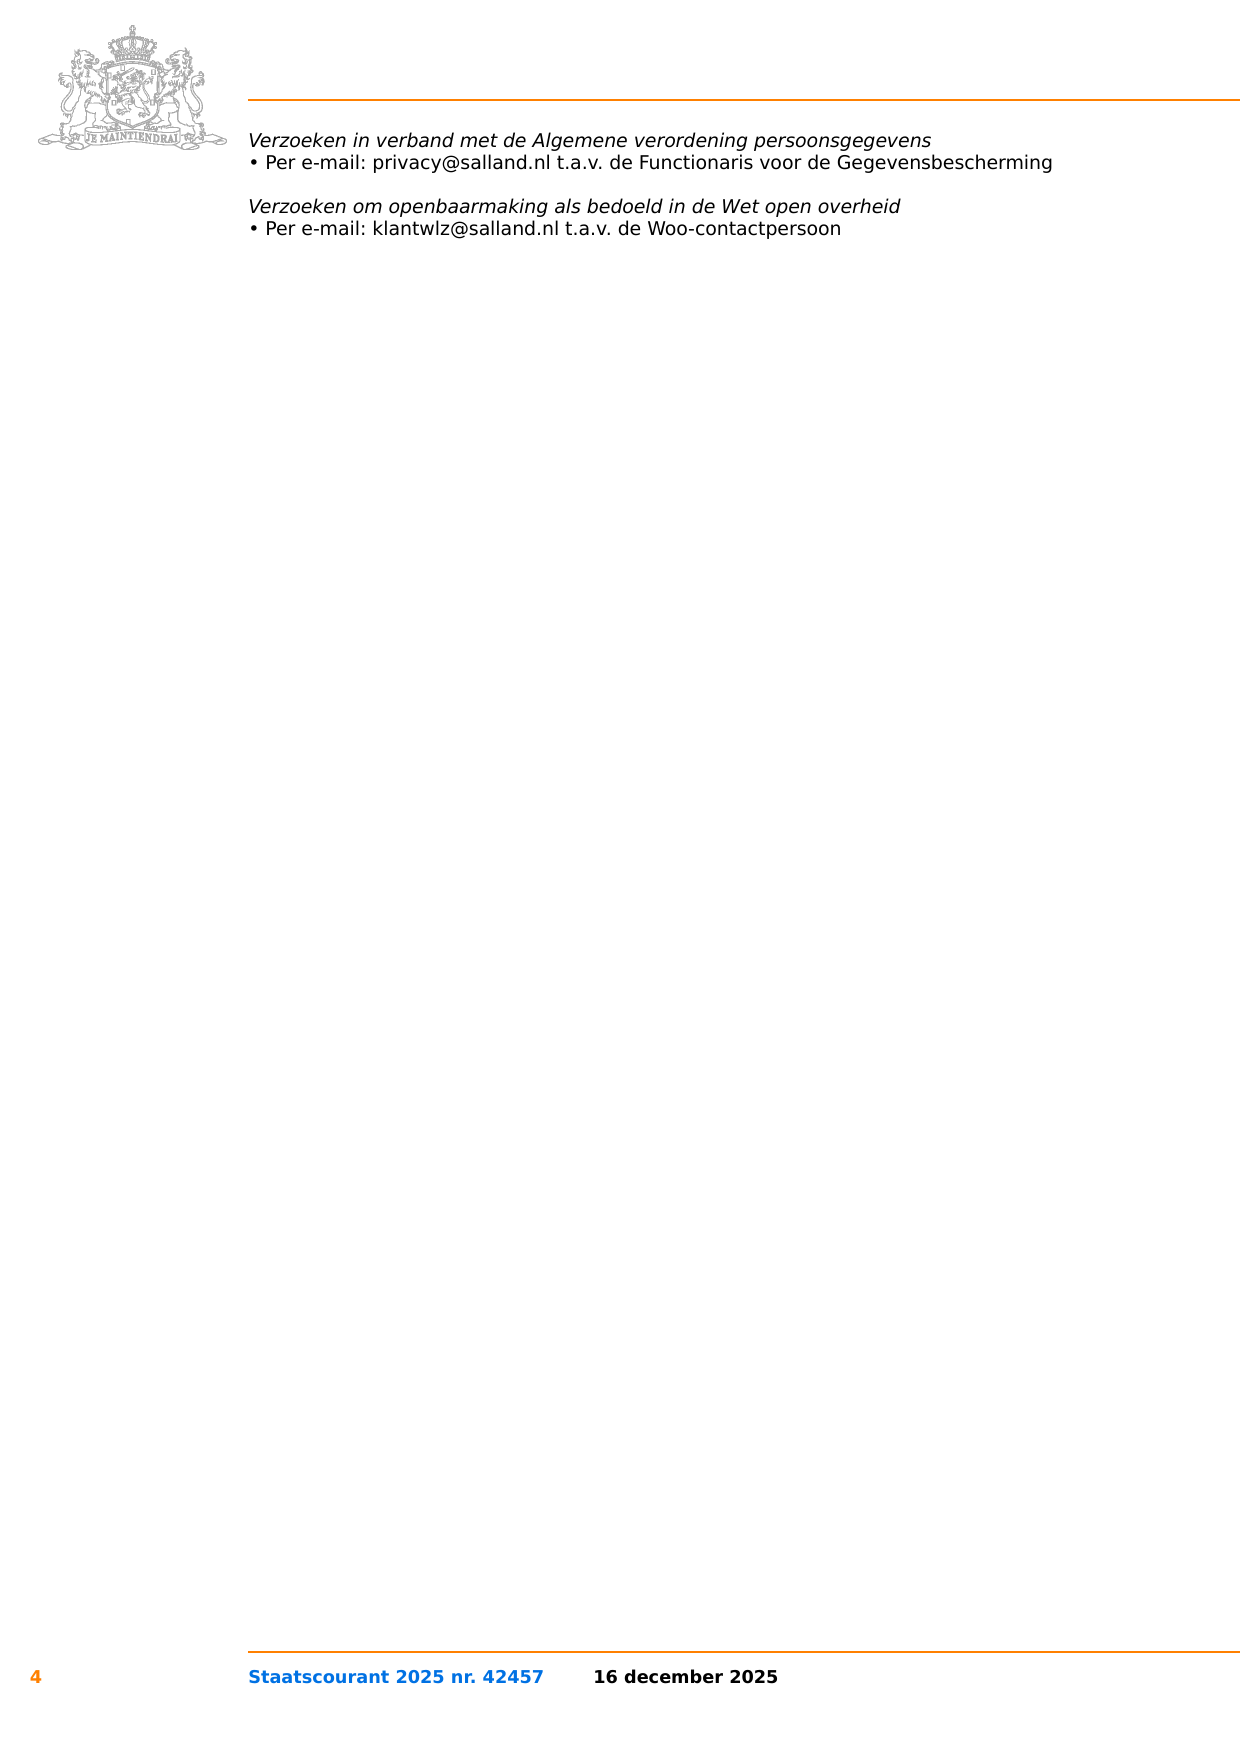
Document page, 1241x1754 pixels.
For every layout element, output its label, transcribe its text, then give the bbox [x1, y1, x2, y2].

text Verzoeken in verband met de Algemene verordening persoonsgegevens [248, 130, 1163, 152]
picture [38, 25, 227, 150]
text • Per e-mail: privacy@salland.nl t.a.v. de Functionaris voor de Gegevensbescherming [248, 152, 1163, 174]
text • Per e-mail: klantwlz@salland.nl t.a.v. de Woo-contactpersoon [248, 218, 1163, 240]
text Verzoeken om openbaarmaking als bedoeld in de Wet open overheid [248, 196, 1163, 218]
